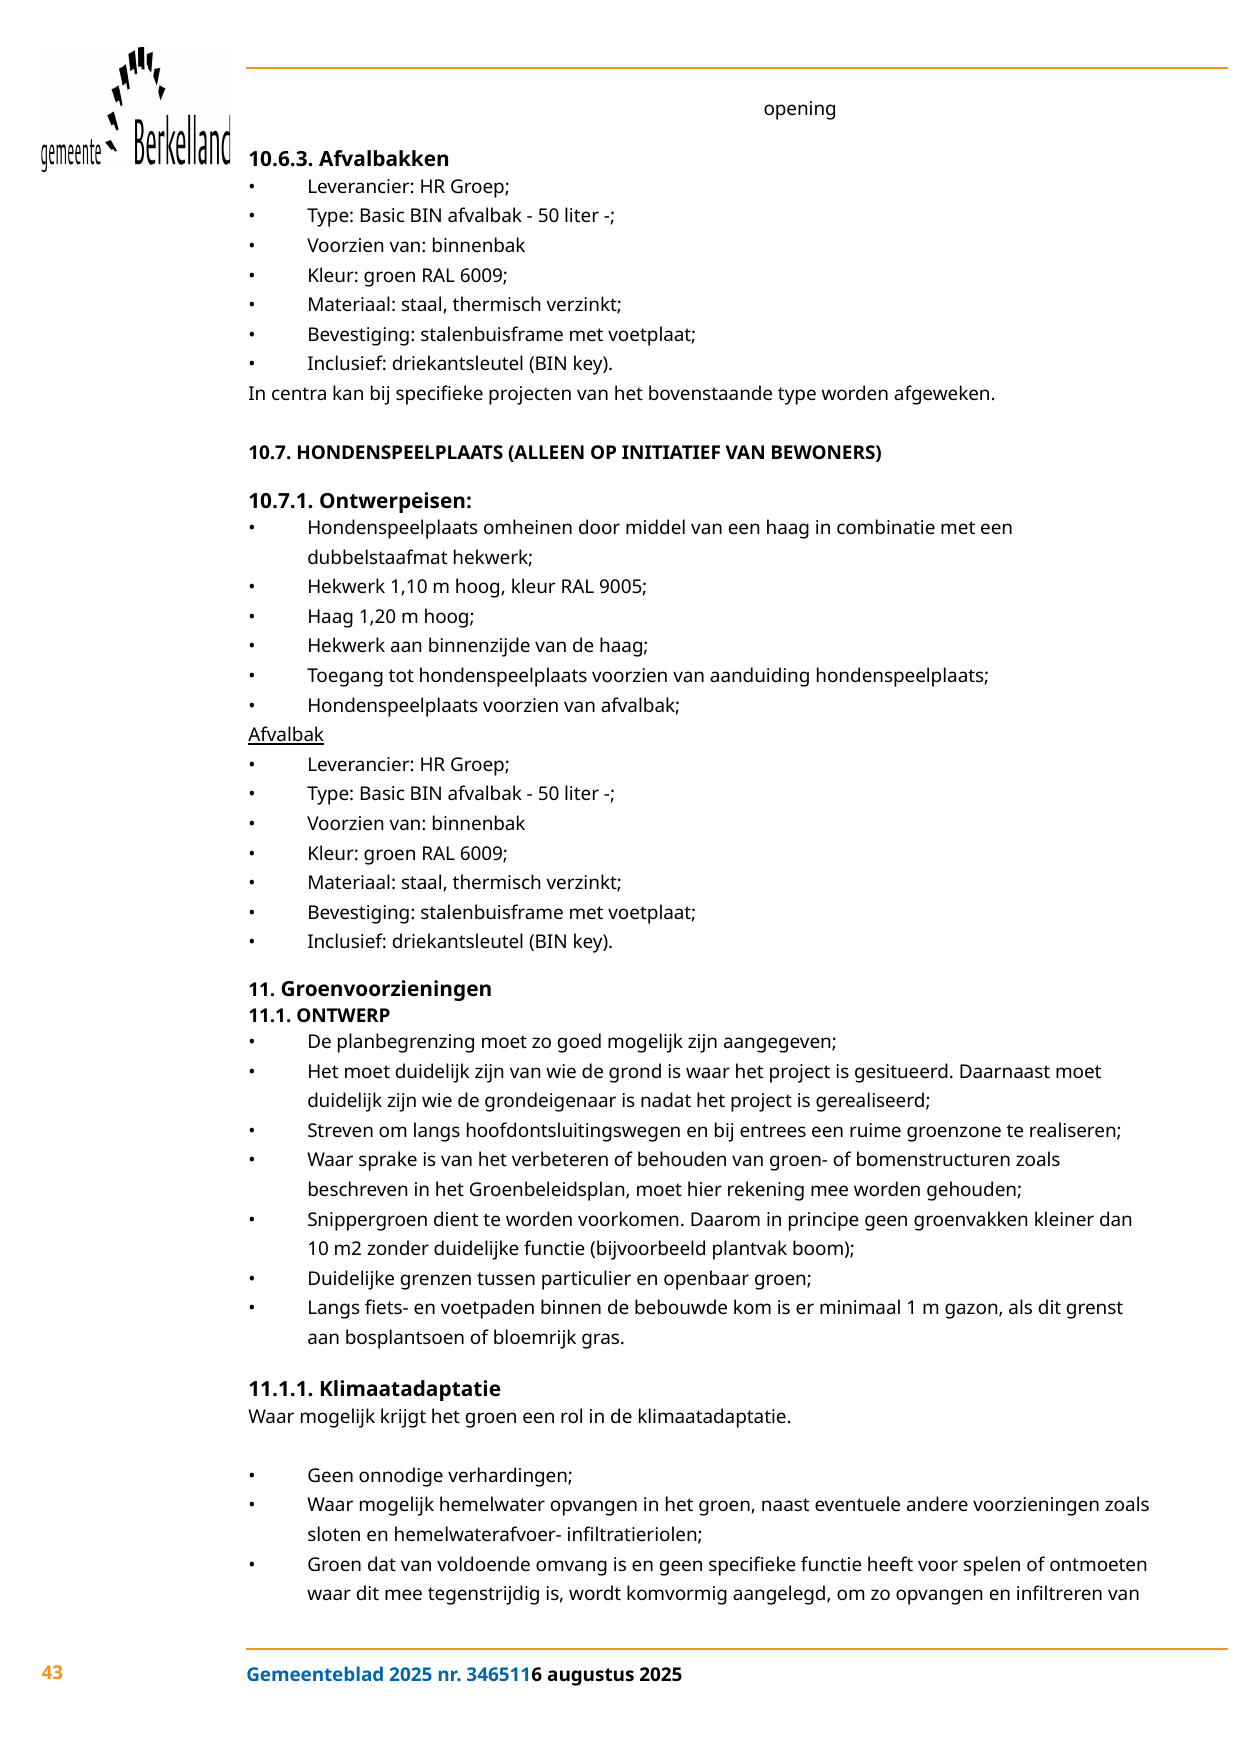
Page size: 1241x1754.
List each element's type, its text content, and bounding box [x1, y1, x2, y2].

text 11. Groenvoorzieningen [248, 974, 1152, 1002]
list Leverancier: HR Groep; [248, 173, 1152, 199]
list Voorzien van: binnenbak [248, 232, 1152, 258]
list Duidelijke grenzen tussen particulier en openbaar groen; [248, 1265, 1152, 1291]
list Toegang tot hondenspeelplaats voorzien van aanduiding hondenspeelplaats; [248, 662, 1152, 688]
list Groen dat van voldoende omvang is en geen specifieke functie heeft voor spelen of ontmoeten waar dit mee tegenstrijdig is, wordt komvormig aangelegd, om zo opvangen en infiltreren van [248, 1551, 1152, 1606]
list Hekwerk aan binnenzijde van de haag; [248, 633, 1152, 658]
list Leverancier: HR Groep; [248, 751, 1152, 777]
list Waar sprake is van het verbeteren of behouden van groen- of bomenstructuren zoals beschreven in het Groenbeleidsplan, moet hier rekening mee worden gehouden; [248, 1147, 1152, 1202]
text 10.6.3. Afvalbakken [248, 144, 1152, 173]
list Voorzien van: binnenbak [248, 810, 1152, 836]
list Hekwerk 1,10 m hoog, kleur RAL 9005; [248, 573, 1152, 599]
list Inclusief: driekantsleutel (BIN key). [248, 928, 1152, 954]
picture [41, 47, 231, 172]
table_cell opening [763, 95, 980, 121]
list De planbegrenzing moet zo goed mogelijk zijn aangegeven; [248, 1028, 1152, 1054]
list Het moet duidelijk zijn van wie de grond is waar het project is gesitueerd. Daarnaast moet duidelijk zijn wie de grondeigenaar is nadat het project is gerealiseerd; [248, 1058, 1152, 1113]
list Streven om langs hoofdontsluitingswegen en bij entrees een ruime groenzone te realiseren; [248, 1117, 1152, 1143]
list Hondenspeelplaats voorzien van afvalbak; [248, 692, 1152, 717]
table_cell [591, 95, 763, 121]
text In centra kan bij specifieke projecten van het bovenstaande type worden afgeweken. [248, 380, 1152, 406]
list Materiaal: staal, thermisch verzinkt; [248, 869, 1152, 895]
list Bevestiging: stalenbuisframe met voetplaat; [248, 321, 1152, 347]
list Kleur: groen RAL 6009; [248, 840, 1152, 865]
text 11.1.1. Klimaatadaptatie [248, 1374, 1152, 1403]
text Afvalbak [248, 721, 1152, 747]
table_cell [980, 95, 1152, 121]
list Snippergroen dient te worden voorkomen. Daarom in principe geen groenvakken kleiner dan 10 m2 zonder duidelijke functie (bijvoorbeeld plantvak boom); [248, 1206, 1152, 1261]
list Geen onnodige verhardingen; [248, 1462, 1152, 1488]
list Langs fiets- en voetpaden binnen de bebouwde kom is er minimaal 1 m gazon, als dit grenst aan bosplantsoen of bloemrijk gras. [248, 1294, 1152, 1350]
list Kleur: groen RAL 6009; [248, 262, 1152, 287]
text 10.7. HONDENSPEELPLAATS (ALLEEN OP INITIATIEF VAN BEWONERS) [248, 439, 1152, 465]
list Inclusief: driekantsleutel (BIN key). [248, 351, 1152, 376]
list Materiaal: staal, thermisch verzinkt; [248, 291, 1152, 317]
list Type: Basic BIN afvalbak - 50 liter -; [248, 203, 1152, 228]
list Bevestiging: stalenbuisframe met voetplaat; [248, 899, 1152, 924]
list Waar mogelijk hemelwater opvangen in het groen, naast eventuele andere voorzieningen zoals sloten en hemelwaterafvoer- infiltratieriolen; [248, 1492, 1152, 1547]
text 11.1. ONTWERP [248, 1002, 1152, 1028]
list Type: Basic BIN afvalbak - 50 liter -; [248, 781, 1152, 806]
list Haag 1,20 m hoog; [248, 603, 1152, 629]
text Waar mogelijk krijgt het groen een rol in de klimaatadaptatie. [248, 1403, 1152, 1429]
text 10.7.1. Ontwerpeisen: [248, 486, 1152, 514]
table_cell [420, 95, 591, 121]
table_cell [248, 95, 420, 121]
list Hondenspeelplaats omheinen door middel van een haag in combinatie met een dubbelstaafmat hekwerk; [248, 514, 1152, 569]
